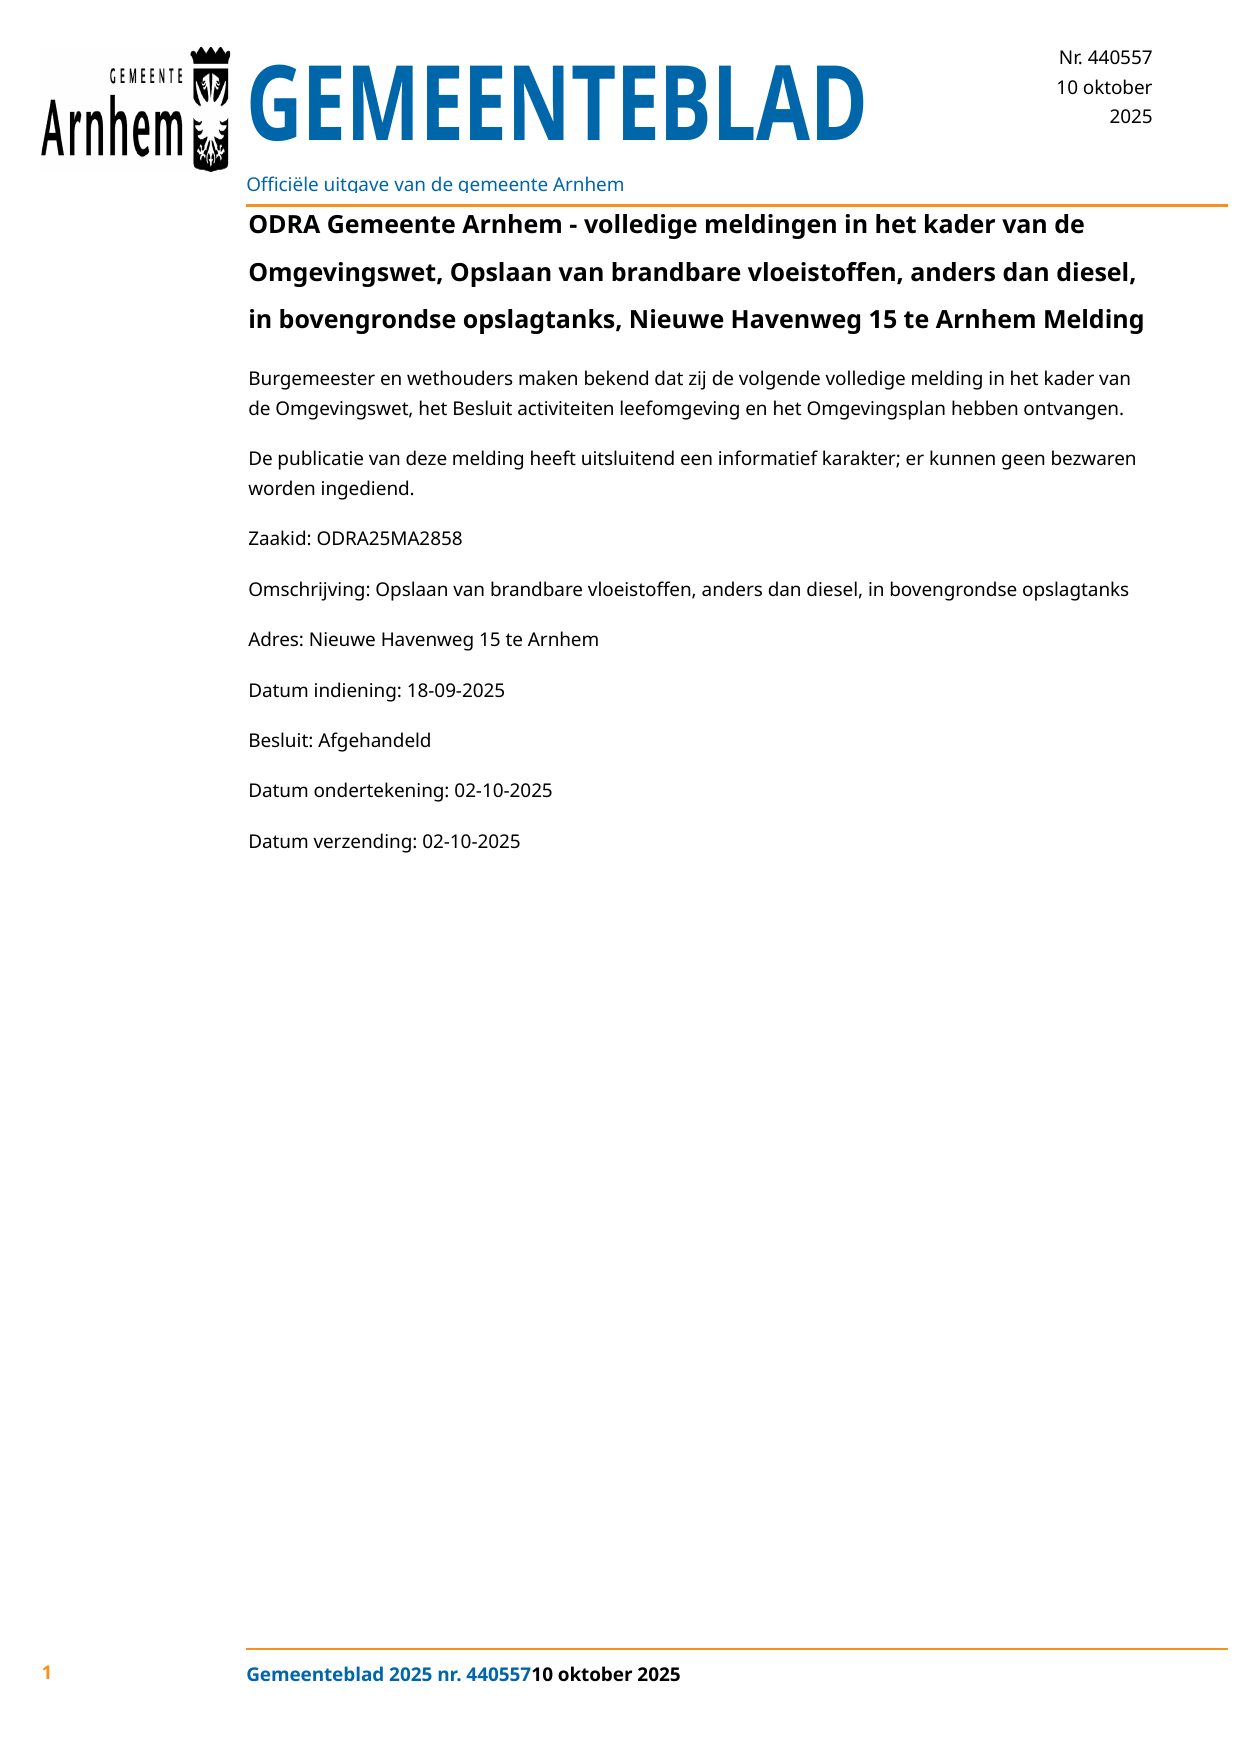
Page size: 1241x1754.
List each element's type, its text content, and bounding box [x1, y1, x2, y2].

text Burgemeester en wethouders maken bekend dat zij de volgende volledige melding in het kader van de Omgevingswet, het Besluit activiteiten leefomgeving en het Omgevingsplan hebben ontvangen. [248, 366, 1152, 421]
text Besluit: Afgehandeld [248, 727, 1152, 753]
text De publicatie van deze melding heeft uitsluitend een informatief karakter; er kunnen geen bezwaren worden ingediend. [248, 446, 1152, 501]
picture [41, 47, 231, 172]
text ODRA Gemeente Arnhem - volledige meldingen in het kader van de Omgevingswet, Opslaan van brandbare vloeistoffen, anders dan diesel, in bovengrondse opslagtanks, Nieuwe Havenweg 15 te Arnhem Melding [248, 207, 1152, 336]
text Datum ondertekening: 02-10-2025 [248, 778, 1152, 803]
text Adres: Nieuwe Havenweg 15 te Arnhem [248, 626, 1152, 652]
text Omschrijving: Opslaan van brandbare vloeistoffen, anders dan diesel, in bovengrondse opslagtanks [248, 576, 1152, 602]
text Datum indiening: 18-09-2025 [248, 677, 1152, 702]
text Zaakid: ODRA25MA2858 [248, 526, 1152, 551]
text Datum verzending: 02-10-2025 [248, 828, 1152, 854]
